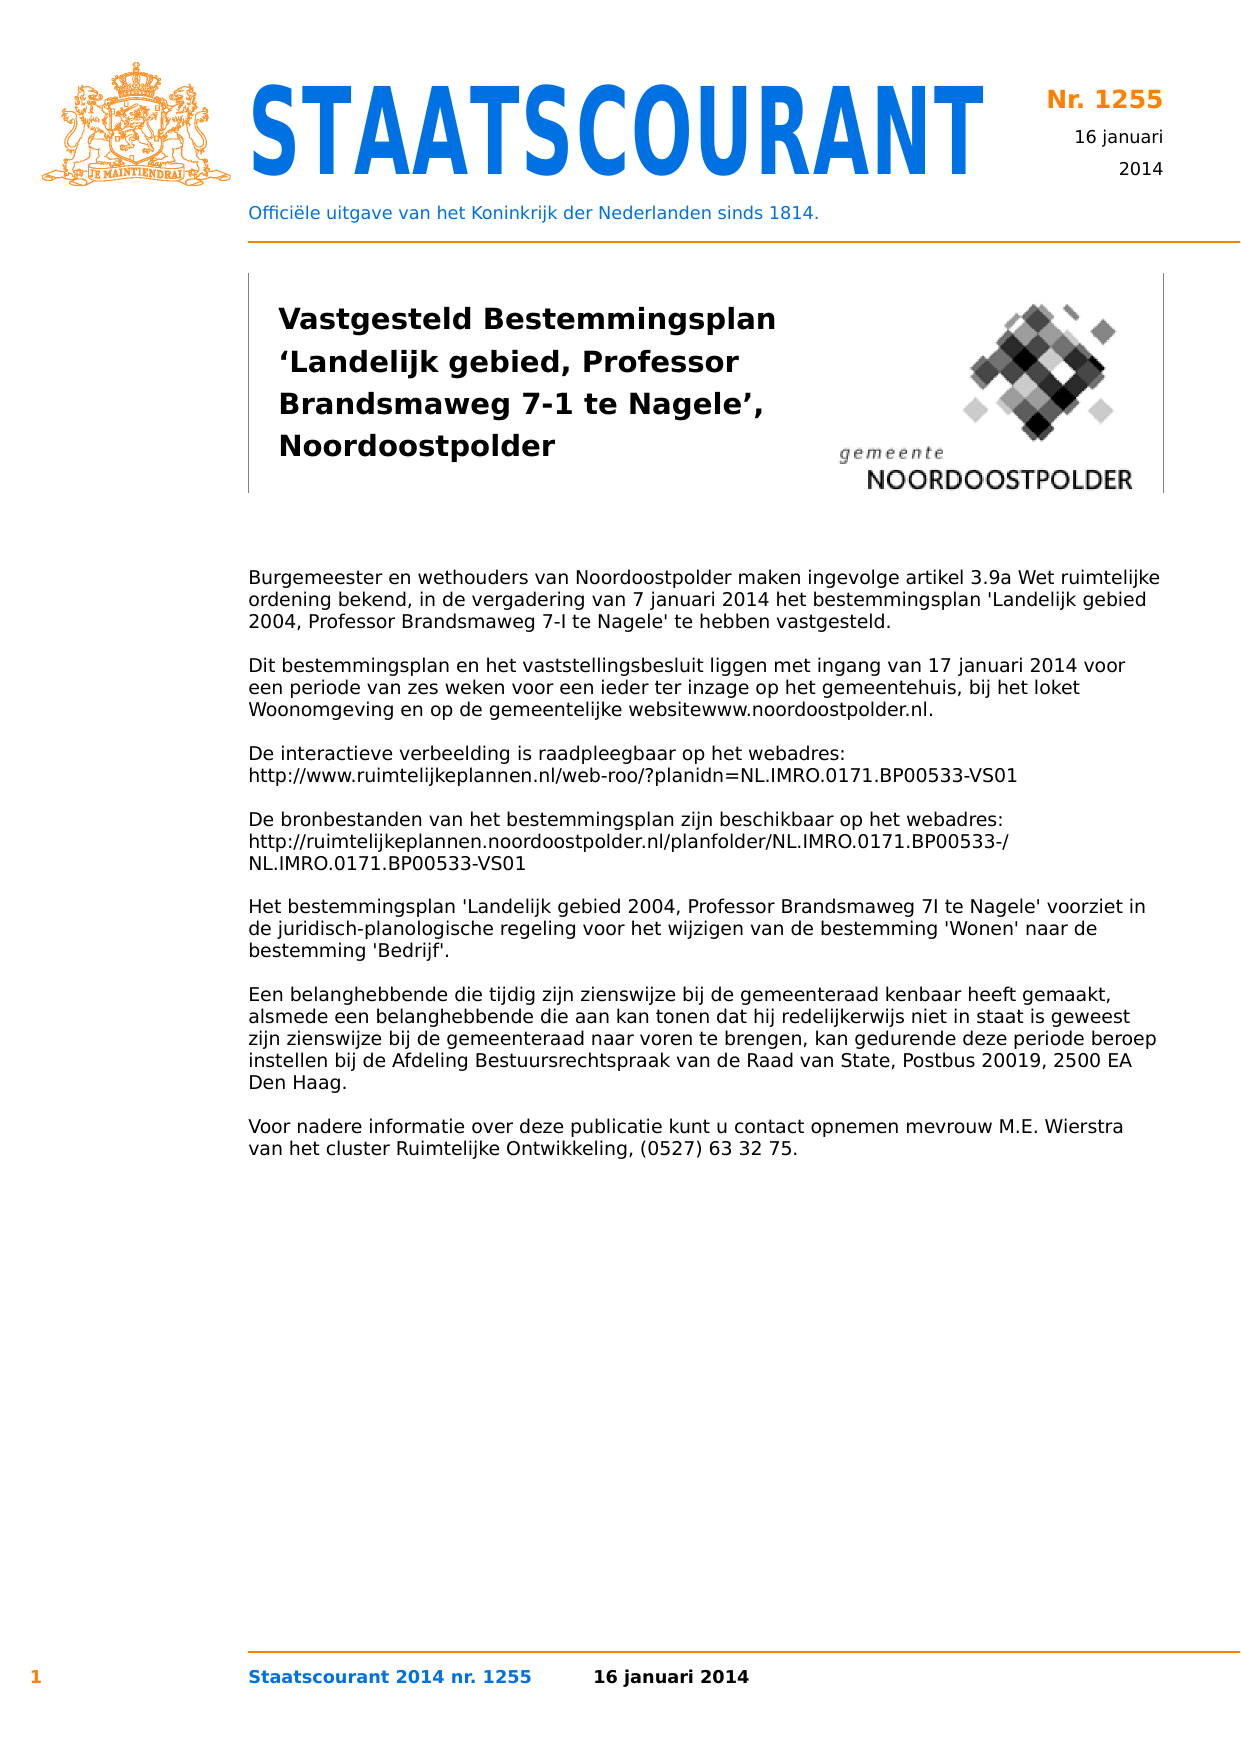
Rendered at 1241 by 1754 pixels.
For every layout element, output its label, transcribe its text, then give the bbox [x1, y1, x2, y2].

table_cell 2014 [998, 153, 1240, 203]
table_cell Officiële uitgave van het Koninkrijk der Nederlanden sinds 1814. [248, 203, 1240, 241]
table_header Nr. 1255 [998, 62, 1240, 121]
text De interactieve verbeelding is raadpleegbaar op het webadres: [248, 743, 1163, 765]
table_header STAATSCOURANT [248, 62, 998, 203]
text http://www.ruimtelijkeplannen.nl/web-roo/?planidn=NL.IMRO.0171.BP00533-VS01 [248, 765, 1163, 787]
text Een belanghebbende die tijdig zijn zienswijze bij de gemeenteraad kenbaar heeft gemaakt, alsmede een belanghebbende die aan kan tonen dat hij redelijkerwijs niet in staat is geweest zijn zienswijze bij de gemeenteraad naar voren te brengen, kan gedurende deze periode beroep instellen bij de Afdeling Bestuursrechtspraak van de Raad van State, Postbus 20019, 2500 EA Den Haag. [248, 984, 1163, 1094]
text Het bestemmingsplan 'Landelijk gebied 2004, Professor Brandsmaweg 7I te Nagele' voorziet in de juridisch-planologische regeling voor het wijzigen van de bestemming 'Wonen' naar de bestemming 'Bedrijf'. [248, 896, 1163, 962]
picture [838, 302, 1134, 492]
picture [41, 62, 231, 186]
table_header [25, 62, 248, 241]
table_cell 16 januari [998, 121, 1240, 153]
text Voor nadere informatie over deze publicatie kunt u contact opnemen mevrouw M.E. Wierstra van het cluster Ruimtelijke Ontwikkeling, (0527) 63 32 75. [248, 1116, 1163, 1160]
text Dit bestemmingsplan en het vaststellingsbesluit liggen met ingang van 17 januari 2014 voor een periode van zes weken voor een ieder ter inzage op het gemeentehuis, bij het loket Woonomgeving en op de gemeentelijke websitewww.noordoostpolder.nl. [248, 655, 1163, 721]
text Burgemeester en wethouders van Noordoostpolder maken ingevolge artikel 3.9a Wet ruimtelijke ordening bekend, in de vergadering van 7 januari 2014 het bestemmingsplan 'Landelijk gebied 2004, Professor Brandsmaweg 7-I te Nagele' te hebben vastgesteld. [248, 567, 1163, 633]
text http://ruimtelijkeplannen.noordoostpolder.nl/planfolder/NL.IMRO.0171.BP00533-/NL.IMRO.0171.BP00533-VS01 [248, 831, 1163, 874]
subtitle Vastgesteld Bestemmingsplan ‘Landelijk gebied, Professor Brandsmaweg 7-1 te Nagele’, Noordoostpolder [249, 273, 1163, 493]
text De bronbestanden van het bestemmingsplan zijn beschikbaar op het webadres: [248, 808, 1163, 831]
